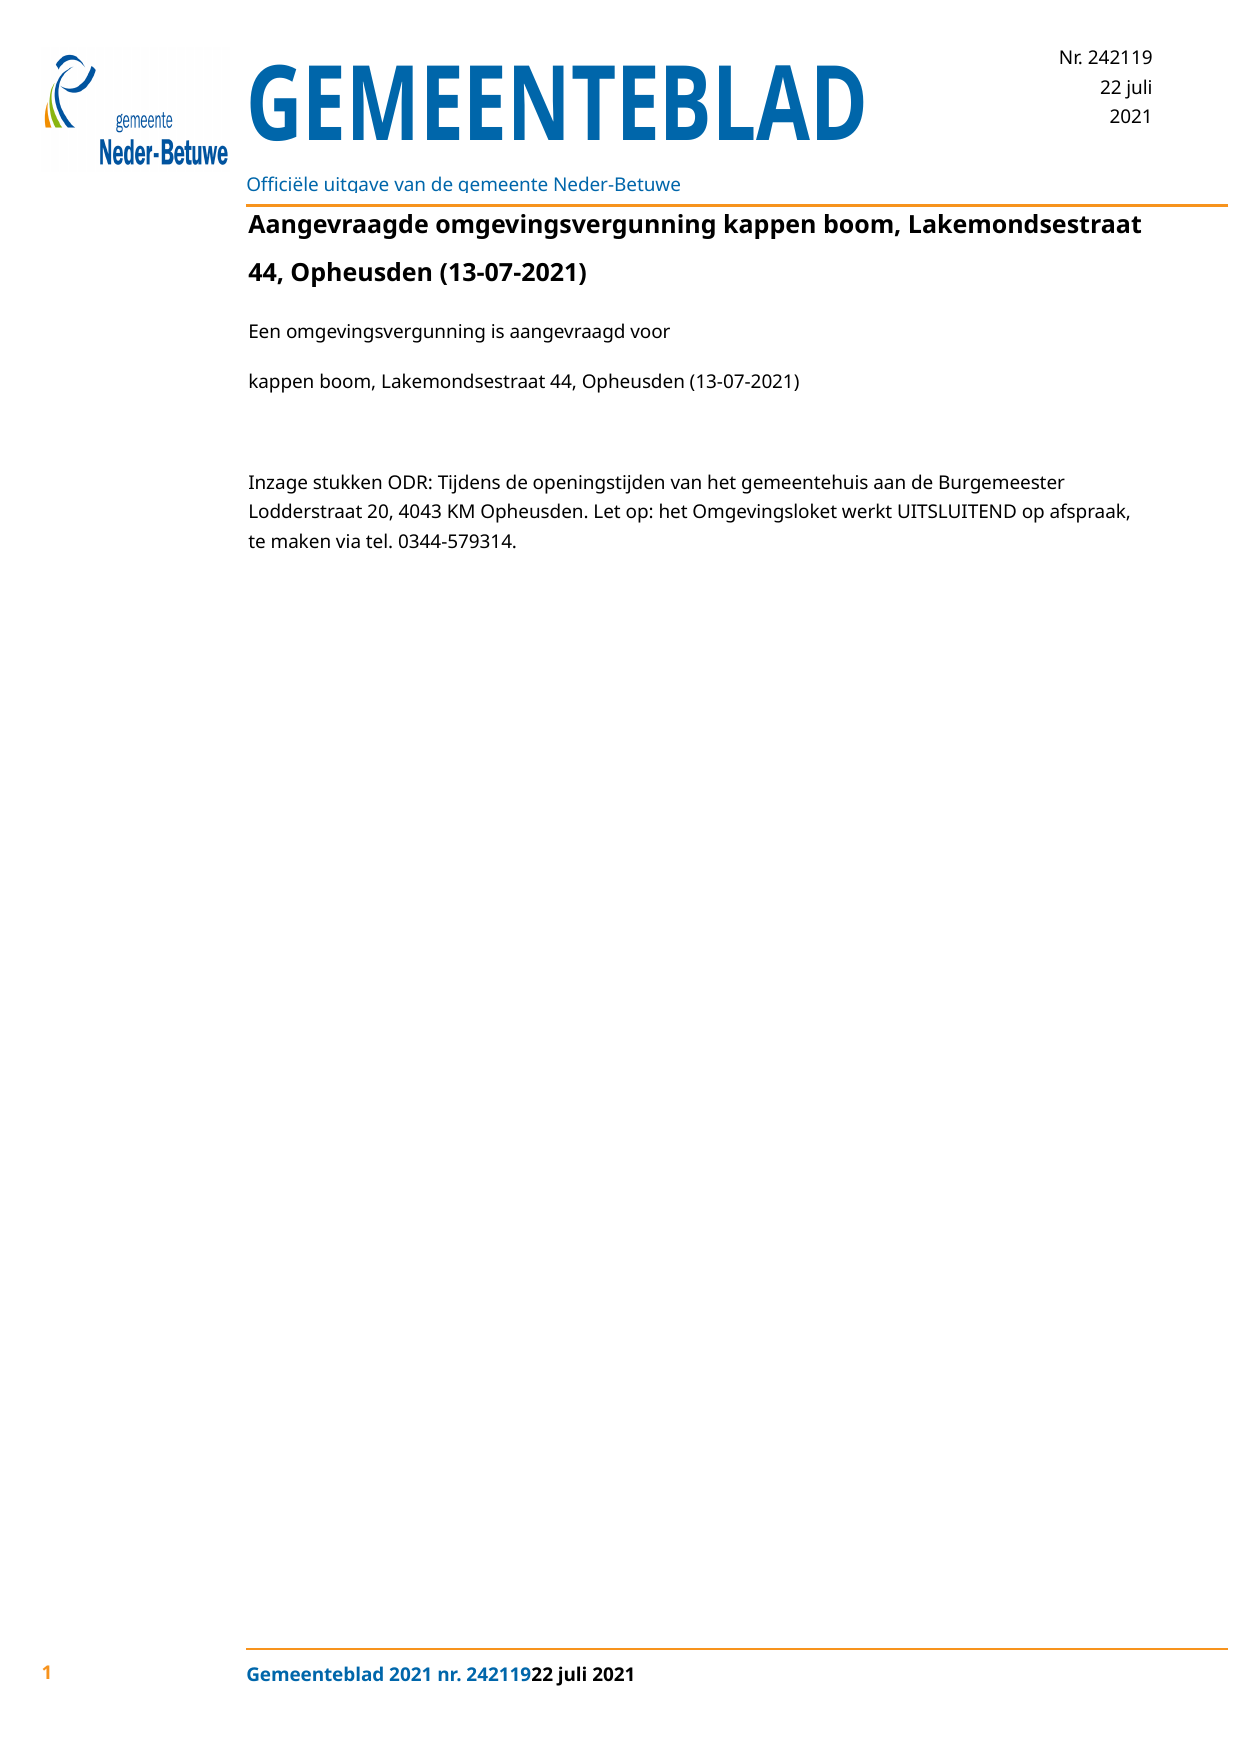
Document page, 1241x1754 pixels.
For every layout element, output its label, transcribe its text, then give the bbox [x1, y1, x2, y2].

text Inzage stukken ODR: Tijdens de openingstijden van het gemeentehuis aan de Burgemeester Lodderstraat 20, 4043 KM Opheusden. Let op: het Omgevingsloket werkt UITSLUITEND op afspraak, te maken via tel. 0344-579314. [248, 469, 1152, 554]
text kappen boom, Lakemondsestraat 44, Opheusden (13-07-2021) [248, 368, 1152, 394]
picture [41, 47, 231, 172]
text Aangevraagde omgevingsvergunning kappen boom, Lakemondsestraat 44, Opheusden (13-07-2021) [248, 207, 1152, 288]
text Een omgevingsvergunning is aangevraagd voor [248, 318, 1152, 344]
